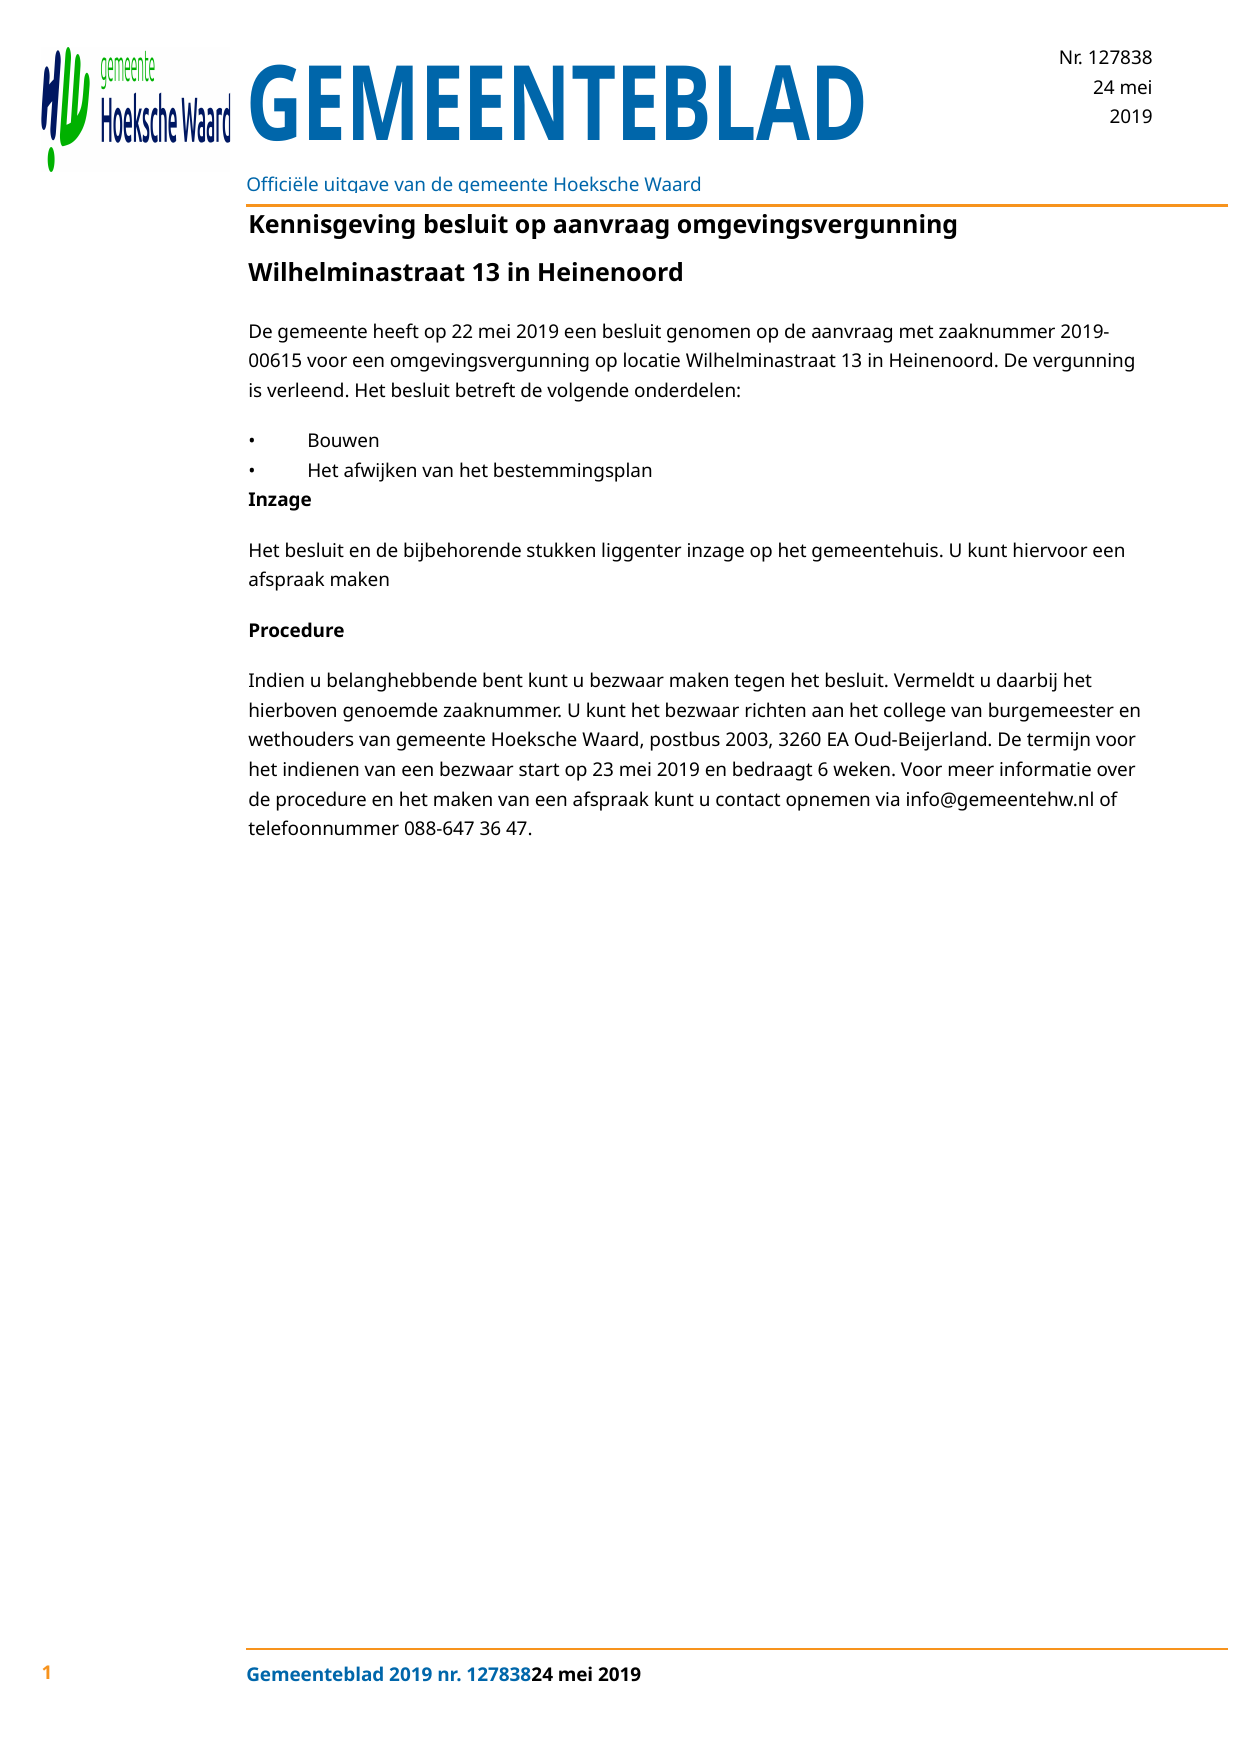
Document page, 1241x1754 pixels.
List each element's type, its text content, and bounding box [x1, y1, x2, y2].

text Procedure [248, 617, 1152, 643]
text Inzage [248, 487, 1152, 512]
list Bouwen [248, 427, 1152, 453]
text Indien u belanghebbende bent kunt u bezwaar maken tegen het besluit. Vermeldt u daarbij het hierboven genoemde zaaknummer. U kunt het bezwaar richten aan het college van burgemeester en wethouders van gemeente Hoeksche Waard, postbus 2003, 3260 EA Oud-Beijerland. De termijn voor het indienen van een bezwaar start op 23 mei 2019 en bedraagt 6 weken. Voor meer informatie over de procedure en het maken van een afspraak kunt u contact opnemen via info@gemeentehw.nl of telefoonnummer 088-647 36 47. [248, 667, 1152, 841]
list Het afwijken van het bestemmingsplan [248, 457, 1152, 483]
text Kennisgeving besluit op aanvraag omgevingsvergunning Wilhelminastraat 13 in Heinenoord [248, 207, 1152, 288]
text De gemeente heeft op 22 mei 2019 een besluit genomen op de aanvraag met zaaknummer 2019-00615 voor een omgevingsvergunning op locatie Wilhelminastraat 13 in Heinenoord. De vergunning is verleend. Het besluit betreft de volgende onderdelen: [248, 318, 1152, 403]
picture [41, 47, 231, 172]
text Het besluit en de bijbehorende stukken liggenter inzage op het gemeentehuis. U kunt hiervoor een afspraak maken [248, 537, 1152, 592]
